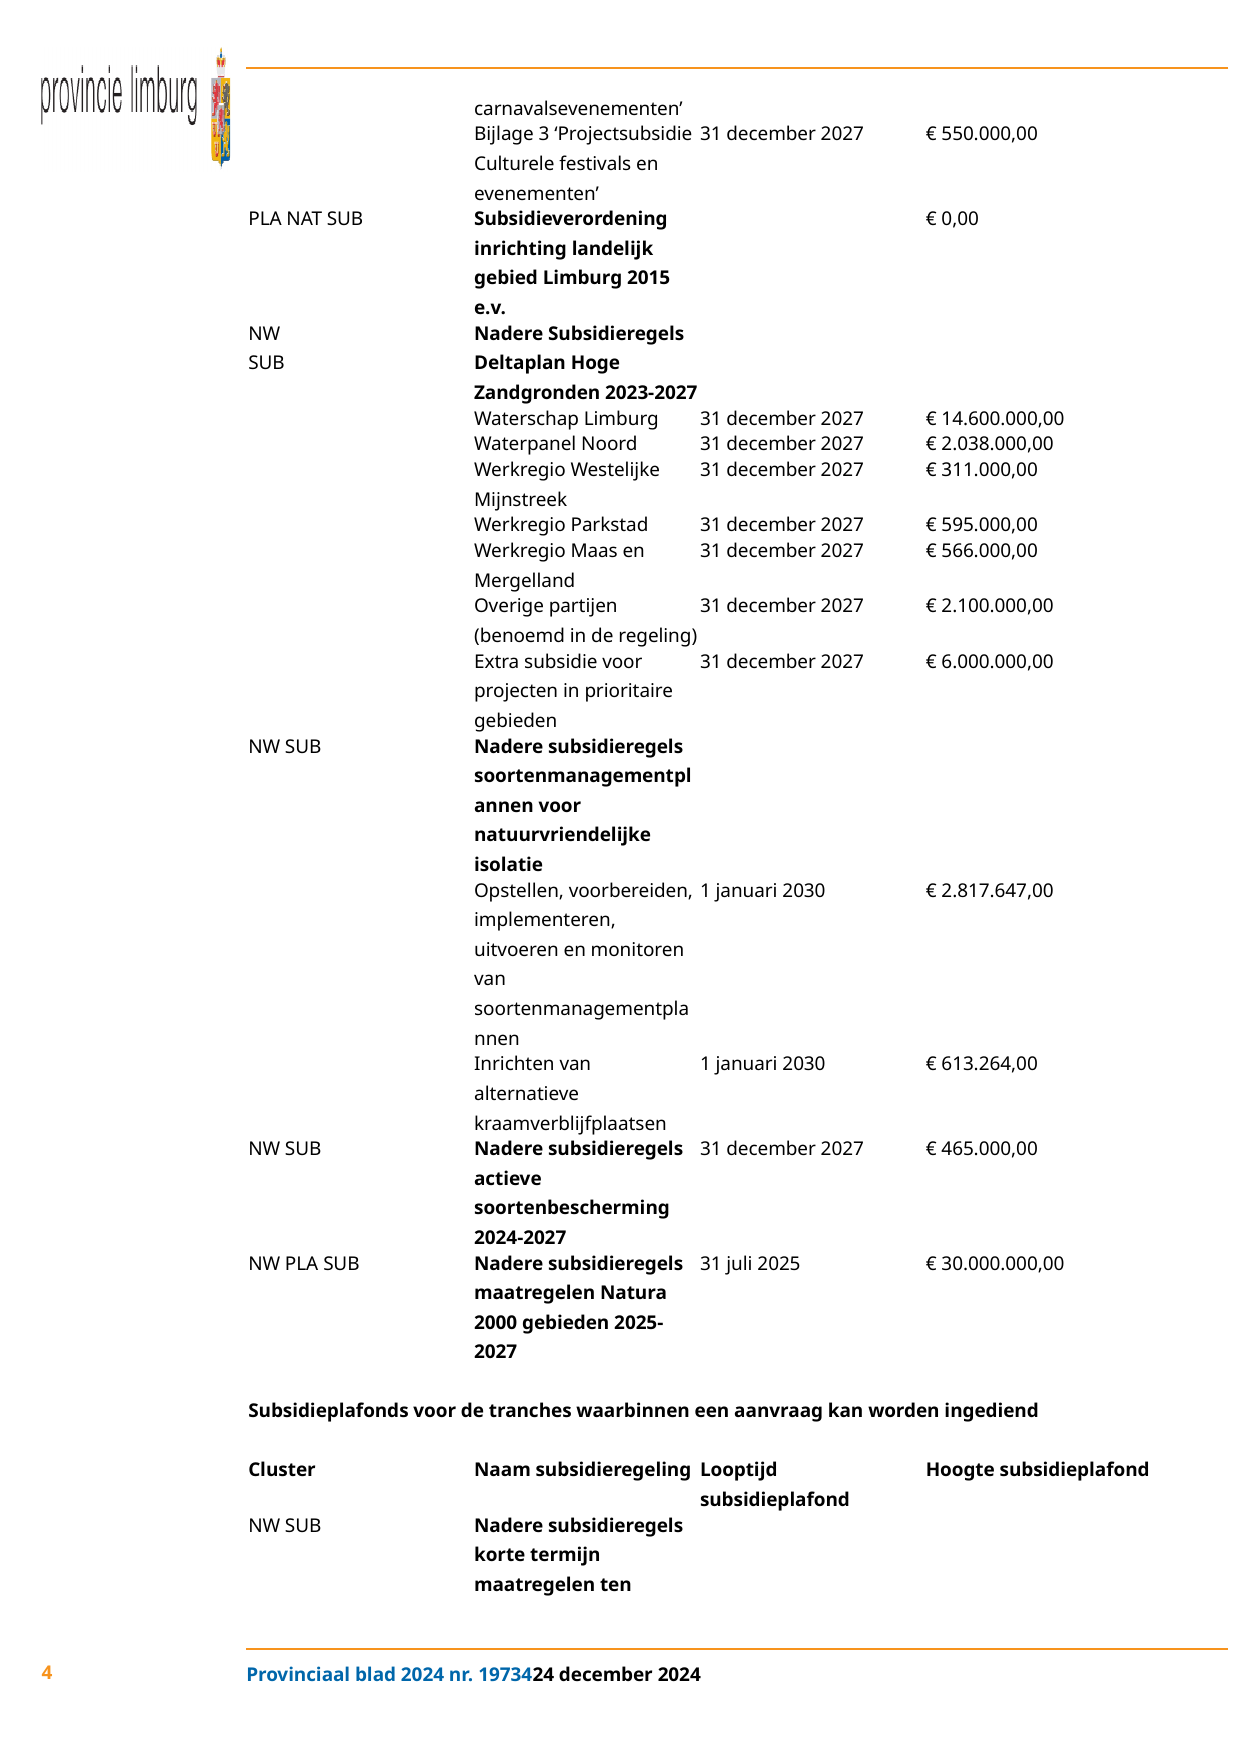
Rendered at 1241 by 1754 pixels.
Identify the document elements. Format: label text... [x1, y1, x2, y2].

table_cell Waterschap Limburg [474, 405, 700, 431]
table_cell Extra subsidie voor projecten in prioritaire gebieden [474, 648, 700, 733]
table_cell Werkregio Westelijke Mijnstreek [474, 456, 700, 512]
table_cell € 2.817.647,00 [926, 877, 1152, 1051]
table_cell Werkregio Maas en Mergelland [474, 537, 700, 593]
table_cell 31 december 2027 [700, 121, 926, 205]
table_cell [926, 733, 1152, 877]
table_cell [926, 320, 1152, 405]
table_cell Bijlage 3 ‘Projectsubsidie Culturele festivals en evenementen’ [474, 121, 700, 205]
table_cell 31 december 2027 [700, 1135, 926, 1250]
table_cell € 0,00 [926, 205, 1152, 320]
table_cell Nadere subsidieregels korte termijn maatregelen ten [474, 1512, 700, 1597]
table_cell [700, 95, 926, 121]
table_cell PLA NAT SUB [248, 205, 474, 320]
table_cell € 2.038.000,00 [926, 431, 1152, 456]
table_cell 31 december 2027 [700, 405, 926, 431]
table_cell [700, 733, 926, 877]
table_cell Nadere subsidieregels soortenmanagementplannen voor natuurvriendelijke isolatie [474, 733, 700, 877]
table_cell € 14.600.000,00 [926, 405, 1152, 431]
table_cell € 550.000,00 [926, 121, 1152, 205]
table_cell carnavalsevenementen’ [474, 95, 700, 121]
table_cell Opstellen, voorbereiden, implementeren, uitvoeren en monitoren van soortenmanagementplannen [474, 877, 700, 1051]
table_cell NW SUB [248, 1135, 474, 1250]
table_cell € 6.000.000,00 [926, 648, 1152, 733]
table_cell 31 december 2027 [700, 648, 926, 733]
table_cell € 613.264,00 [926, 1051, 1152, 1135]
table_cell 31 december 2027 [700, 456, 926, 512]
table_cell 31 december 2027 [700, 593, 926, 648]
table_cell [700, 320, 926, 405]
table_cell NW SUB [248, 320, 474, 733]
table_cell € 595.000,00 [926, 512, 1152, 537]
table_cell [700, 205, 926, 320]
table_cell € 2.100.000,00 [926, 593, 1152, 648]
table_header Naam subsidieregeling [474, 1456, 700, 1512]
table_cell 31 juli 2025 [700, 1250, 926, 1364]
table_cell Nadere subsidieregels actieve soortenbescherming 2024-2027 [474, 1135, 700, 1250]
table_cell 31 december 2027 [700, 537, 926, 593]
table_cell 31 december 2027 [700, 512, 926, 537]
table_cell [926, 95, 1152, 121]
table_cell € 311.000,00 [926, 456, 1152, 512]
table_header Looptijd subsidieplafond [700, 1456, 926, 1512]
table_cell Nadere Subsidieregels Deltaplan Hoge Zandgronden 2023-2027 [474, 320, 700, 405]
table_cell Werkregio Parkstad [474, 512, 700, 537]
table_cell NW PLA SUB [248, 1250, 474, 1364]
table_cell [926, 1512, 1152, 1597]
table_cell Overige partijen (benoemd in de regeling) [474, 593, 700, 648]
table_cell Subsidieverordening inrichting landelijk gebied Limburg 2015 e.v. [474, 205, 700, 320]
table_cell Waterpanel Noord [474, 431, 700, 456]
table_cell € 566.000,00 [926, 537, 1152, 593]
table_cell 31 december 2027 [700, 431, 926, 456]
picture [41, 47, 231, 172]
table_cell 1 januari 2030 [700, 1051, 926, 1135]
table_cell [700, 1512, 926, 1597]
table_cell € 465.000,00 [926, 1135, 1152, 1250]
table_cell NW SUB [248, 733, 474, 1135]
table_cell Nadere subsidieregels maatregelen Natura 2000 gebieden 2025-2027 [474, 1250, 700, 1364]
text Subsidieplafonds voor de tranches waarbinnen een aanvraag kan worden ingediend [248, 1397, 1152, 1423]
table_header Hoogte subsidieplafond [926, 1456, 1152, 1512]
table_cell 1 januari 2030 [700, 877, 926, 1051]
table_cell Inrichten van alternatieve kraamverblijfplaatsen [474, 1051, 700, 1135]
table_header Cluster [248, 1456, 474, 1512]
table_cell [248, 95, 474, 205]
table_cell € 30.000.000,00 [926, 1250, 1152, 1364]
table_cell NW SUB [248, 1512, 474, 1597]
